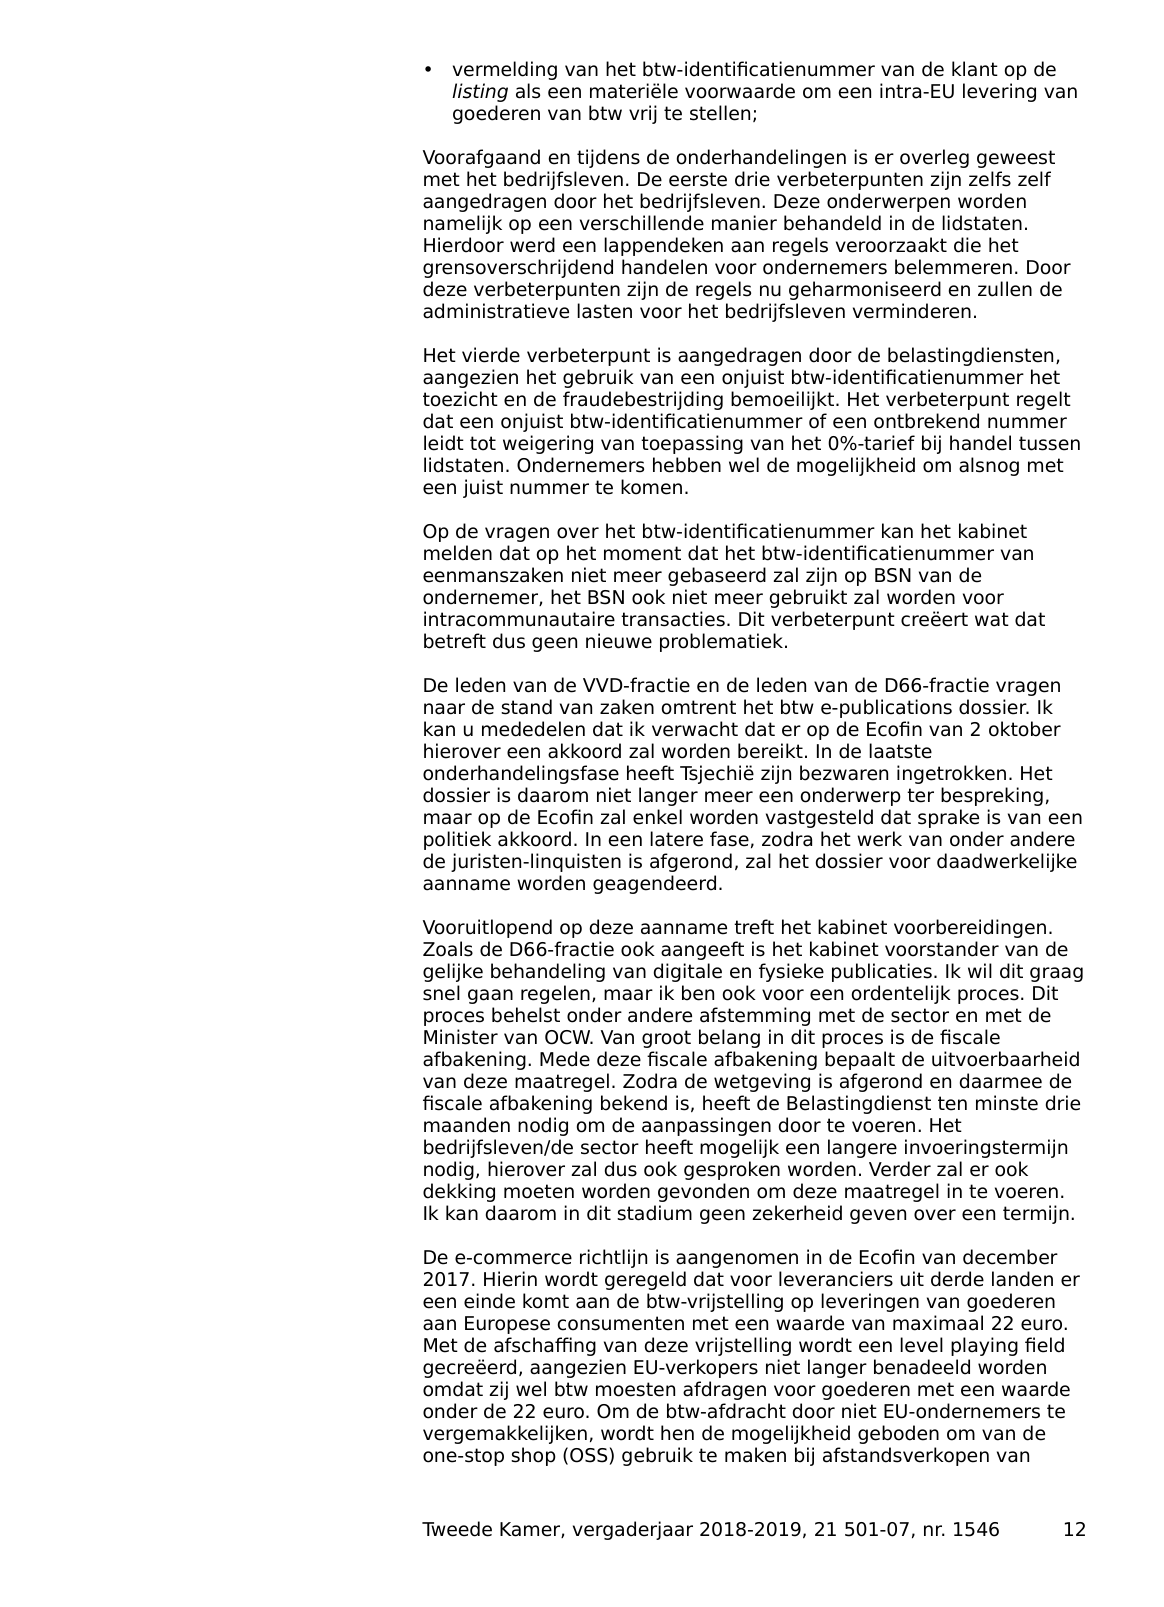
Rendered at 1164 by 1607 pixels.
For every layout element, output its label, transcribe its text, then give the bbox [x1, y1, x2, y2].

text Op de vragen over het btw-identificatienummer kan het kabinet melden dat op het moment dat het btw-identificatienummer van eenmanszaken niet meer gebaseerd zal zijn op BSN van de ondernemer, het BSN ook niet meer gebruikt zal worden voor intracommunautaire transacties. Dit verbeterpunt creëert wat dat betreft dus geen nieuwe problematiek. [422, 521, 1087, 653]
text De e-commerce richtlijn is aangenomen in de Ecofin van december 2017. Hierin wordt geregeld dat voor leveranciers uit derde landen er een einde komt aan de btw-vrijstelling op leveringen van goederen aan Europese consumenten met een waarde van maximaal 22 euro. Met de afschaffing van deze vrijstelling wordt een level playing field gecreëerd, aangezien EU-verkopers niet langer benadeeld worden omdat zij wel btw moesten afdragen voor goederen met een waarde onder de 22 euro. Om de btw-afdracht door niet EU-ondernemers te vergemakkelijken, wordt hen de mogelijkheid geboden om van de one-stop shop (OSS) gebruik te maken bij afstandsverkopen van [422, 1247, 1087, 1467]
text Voorafgaand en tijdens de onderhandelingen is er overleg geweest met het bedrijfsleven. De eerste drie verbeterpunten zijn zelfs zelf aangedragen door het bedrijfsleven. Deze onderwerpen worden namelijk op een verschillende manier behandeld in de lidstaten. Hierdoor werd een lappendeken aan regels veroorzaakt die het grensoverschrijdend handelen voor ondernemers belemmeren. Door deze verbeterpunten zijn de regels nu geharmoniseerd en zullen de administratieve lasten voor het bedrijfsleven verminderen. [422, 147, 1087, 323]
text Vooruitlopend op deze aanname treft het kabinet voorbereidingen. Zoals de D66-fractie ook aangeeft is het kabinet voorstander van de gelijke behandeling van digitale en fysieke publicaties. Ik wil dit graag snel gaan regelen, maar ik ben ook voor een ordentelijk proces. Dit proces behelst onder andere afstemming met de sector en met de Minister van OCW. Van groot belang in dit proces is de fiscale afbakening. Mede deze fiscale afbakening bepaalt de uitvoerbaarheid van deze maatregel. Zodra de wetgeving is afgerond en daarmee de fiscale afbakening bekend is, heeft de Belastingdienst ten minste drie maanden nodig om de aanpassingen door te voeren. Het bedrijfsleven/de sector heeft mogelijk een langere invoeringstermijn nodig, hierover zal dus ook gesproken worden. Verder zal er ook dekking moeten worden gevonden om deze maatregel in te voeren. Ik kan daarom in dit stadium geen zekerheid geven over een termijn. [422, 917, 1087, 1225]
text De leden van de VVD-fractie en de leden van de D66-fractie vragen naar de stand van zaken omtrent het btw e-publications dossier. Ik kan u mededelen dat ik verwacht dat er op de Ecofin van 2 oktober hierover een akkoord zal worden bereikt. In de laatste onderhandelingsfase heeft Tsjechië zijn bezwaren ingetrokken. Het dossier is daarom niet langer meer een onderwerp ter bespreking, maar op de Ecofin zal enkel worden vastgesteld dat sprake is van een politiek akkoord. In een latere fase, zodra het werk van onder andere de juristen-linquisten is afgerond, zal het dossier voor daadwerkelijke aanname worden geagendeerd. [422, 675, 1087, 895]
text Het vierde verbeterpunt is aangedragen door de belastingdiensten, aangezien het gebruik van een onjuist btw-identificatienummer het toezicht en de fraudebestrijding bemoeilijkt. Het verbeterpunt regelt dat een onjuist btw-identificatienummer of een ontbrekend nummer leidt tot weigering van toepassing van het 0%-tarief bij handel tussen lidstaten. Ondernemers hebben wel de mogelijkheid om alsnog met een juist nummer te komen. [422, 345, 1087, 499]
text • vermelding van het btw-identificatienummer van de klant op de listing als een materiële voorwaarde om een intra-EU levering van goederen van btw vrij te stellen; [422, 59, 1087, 125]
